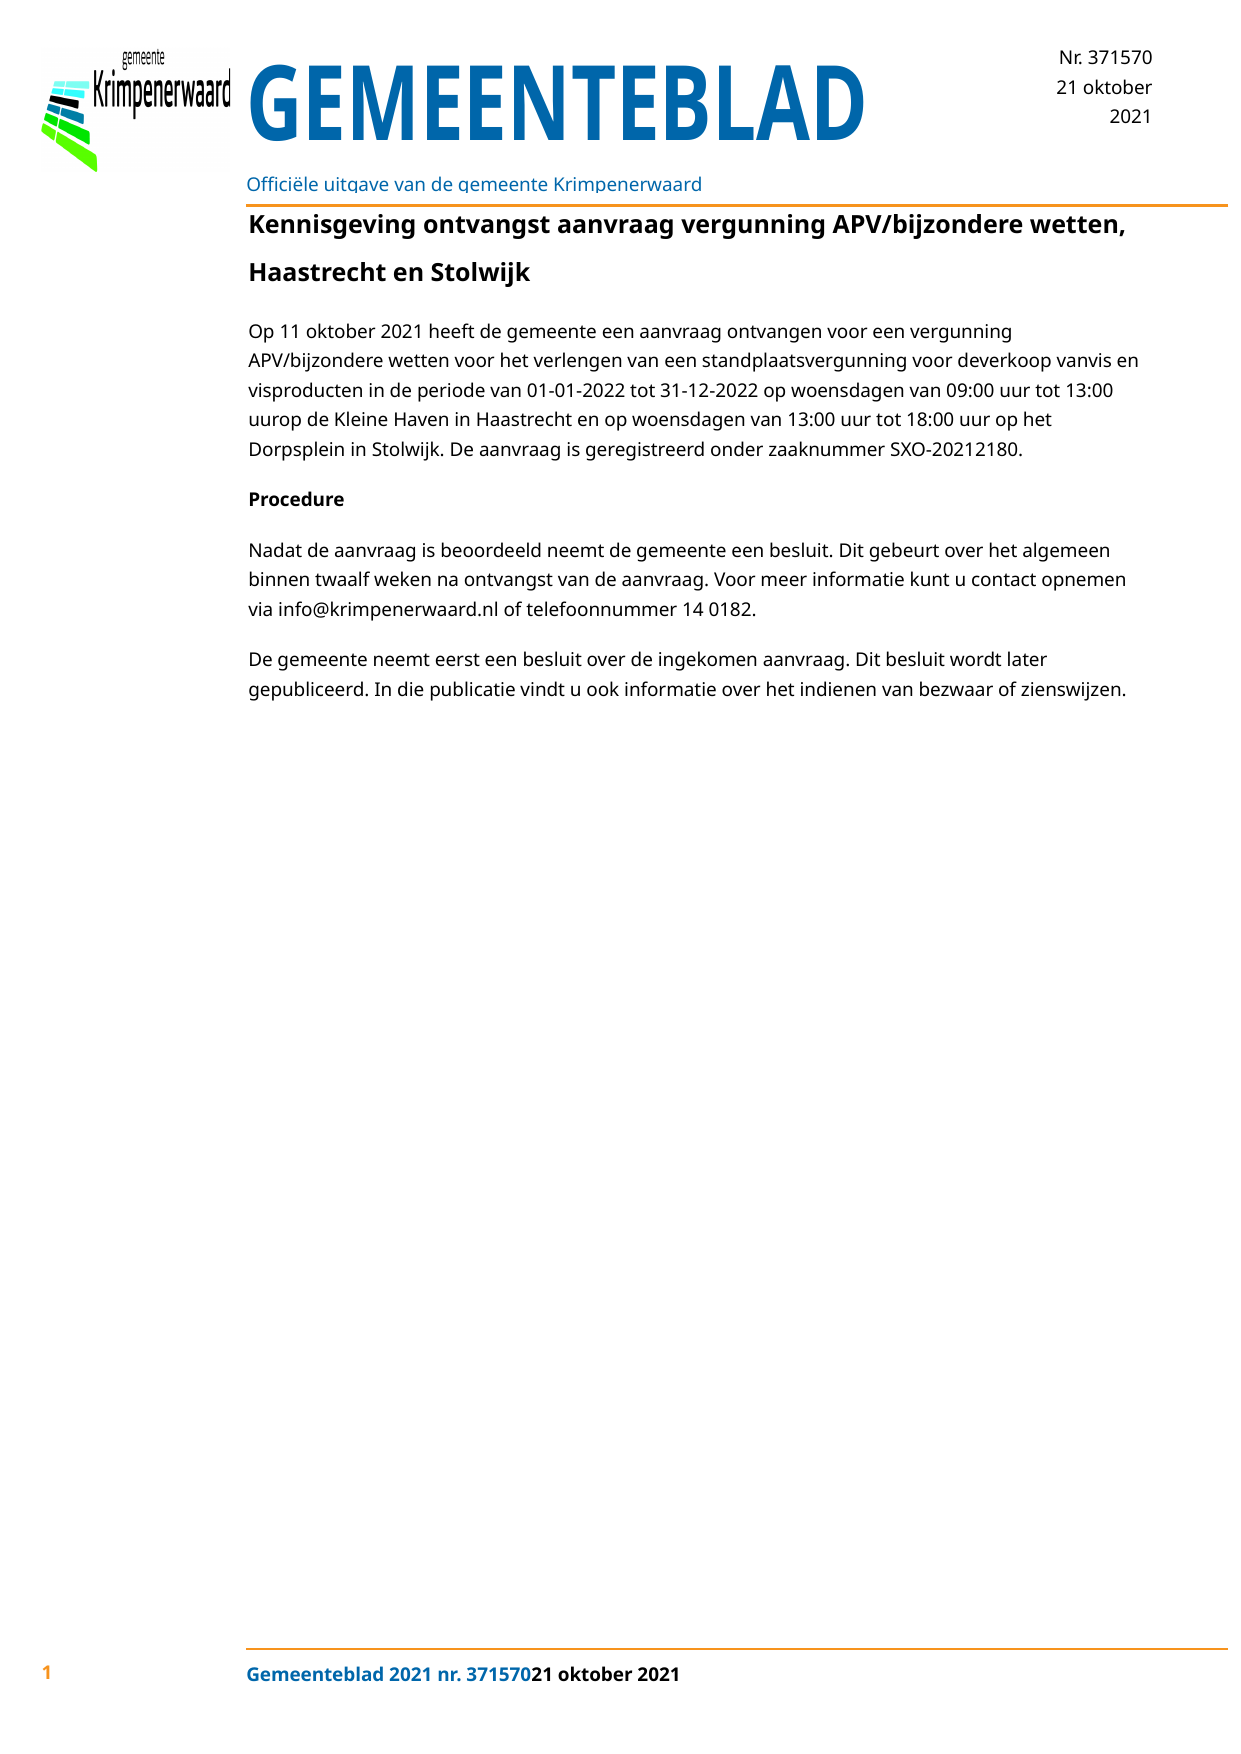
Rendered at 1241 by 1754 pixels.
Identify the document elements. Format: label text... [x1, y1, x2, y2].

text De gemeente neemt eerst een besluit over de ingekomen aanvraag. Dit besluit wordt later gepubliceerd. In die publicatie vindt u ook informatie over het indienen van bezwaar of zienswijzen. [248, 647, 1152, 702]
picture [41, 47, 231, 172]
text Procedure [248, 487, 1152, 512]
text Kennisgeving ontvangst aanvraag vergunning APV/bijzondere wetten, Haastrecht en Stolwijk [248, 207, 1152, 288]
text Nadat de aanvraag is beoordeeld neemt de gemeente een besluit. Dit gebeurt over het algemeen binnen twaalf weken na ontvangst van de aanvraag. Voor meer informatie kunt u contact opnemen via info@krimpenerwaard.nl of telefoonnummer 14 0182. [248, 537, 1152, 622]
text Op 11 oktober 2021 heeft de gemeente een aanvraag ontvangen voor een vergunning APV/bijzondere wetten voor het verlengen van een standplaatsvergunning voor deverkoop vanvis en visproducten in de periode van 01-01-2022 tot 31-12-2022 op woensdagen van 09:00 uur tot 13:00 uurop de Kleine Haven in Haastrecht en op woensdagen van 13:00 uur tot 18:00 uur op het Dorpsplein in Stolwijk. De aanvraag is geregistreerd onder zaaknummer SXO-20212180. [248, 318, 1152, 462]
